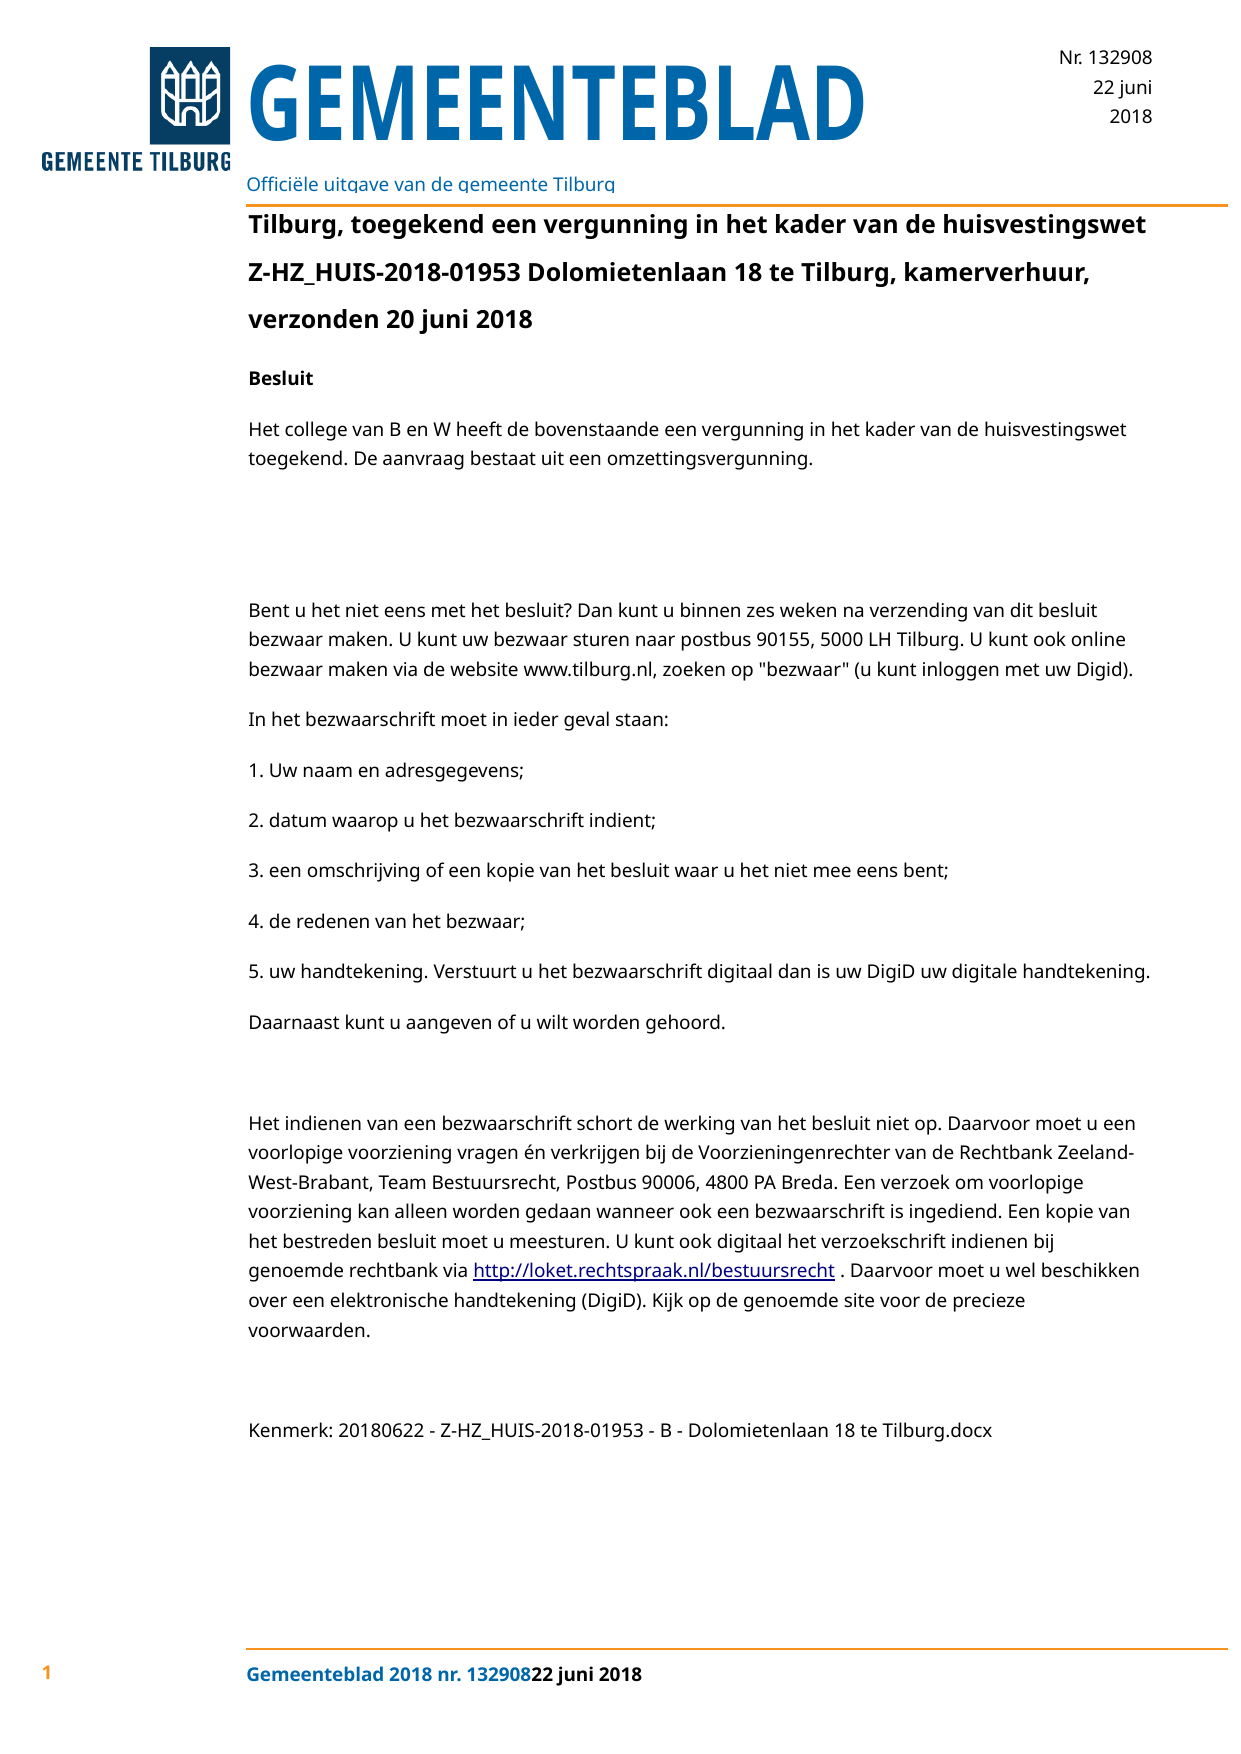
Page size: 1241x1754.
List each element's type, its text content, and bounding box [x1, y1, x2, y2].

text Tilburg, toegekend een vergunning in het kader van de huisvestingswet Z-HZ_HUIS-2018-01953 Dolomietenlaan 18 te Tilburg, kamerverhuur, verzonden 20 juni 2018 [248, 207, 1152, 336]
text 5. uw handtekening. Verstuurt u het bezwaarschrift digitaal dan is uw DigiD uw digitale handtekening. [248, 958, 1152, 984]
picture [41, 47, 231, 172]
text 2. datum waarop u het bezwaarschrift indient; [248, 807, 1152, 833]
text Het indienen van een bezwaarschrift schort de werking van het besluit niet op. Daarvoor moet u een voorlopige voorziening vragen én verkrijgen bij de Voorzieningenrechter van de Rechtbank Zeeland-West-Brabant, Team Bestuursrecht, Postbus 90006, 4800 PA Breda. Een verzoek om voorlopige voorziening kan alleen worden gedaan wanneer ook een bezwaarschrift is ingediend. Een kopie van het bestreden besluit moet u meesturen. U kunt ook digitaal het verzoekschrift indienen bij genoemde rechtbank via http://loket.rechtspraak.nl/bestuursrecht . Daarvoor moet u wel beschikken over een elektronische handtekening (DigiD). Kijk op de genoemde site voor de precieze voorwaarden. [248, 1110, 1152, 1342]
text Bent u het niet eens met het besluit? Dan kunt u binnen zes weken na verzending van dit besluit bezwaar maken. U kunt uw bezwaar sturen naar postbus 90155, 5000 LH Tilburg. U kunt ook online bezwaar maken via de website www.tilburg.nl, zoeken op "bezwaar" (u kunt inloggen met uw Digid). [248, 597, 1152, 682]
text 1. Uw naam en adresgegevens; [248, 757, 1152, 782]
text Daarnaast kunt u aangeven of u wilt worden gehoord. [248, 1009, 1152, 1034]
text Kenmerk: 20180622 - Z-HZ_HUIS-2018-01953 - B - Dolomietenlaan 18 te Tilburg.docx [248, 1418, 1152, 1443]
text In het bezwaarschrift moet in ieder geval staan: [248, 706, 1152, 732]
text Het college van B en W heeft de bovenstaande een vergunning in het kader van de huisvestingswet toegekend. De aanvraag bestaat uit een omzettingsvergunning. [248, 416, 1152, 471]
text Besluit [248, 366, 1152, 391]
text 4. de redenen van het bezwaar; [248, 908, 1152, 934]
text 3. een omschrijving of een kopie van het besluit waar u het niet mee eens bent; [248, 858, 1152, 883]
